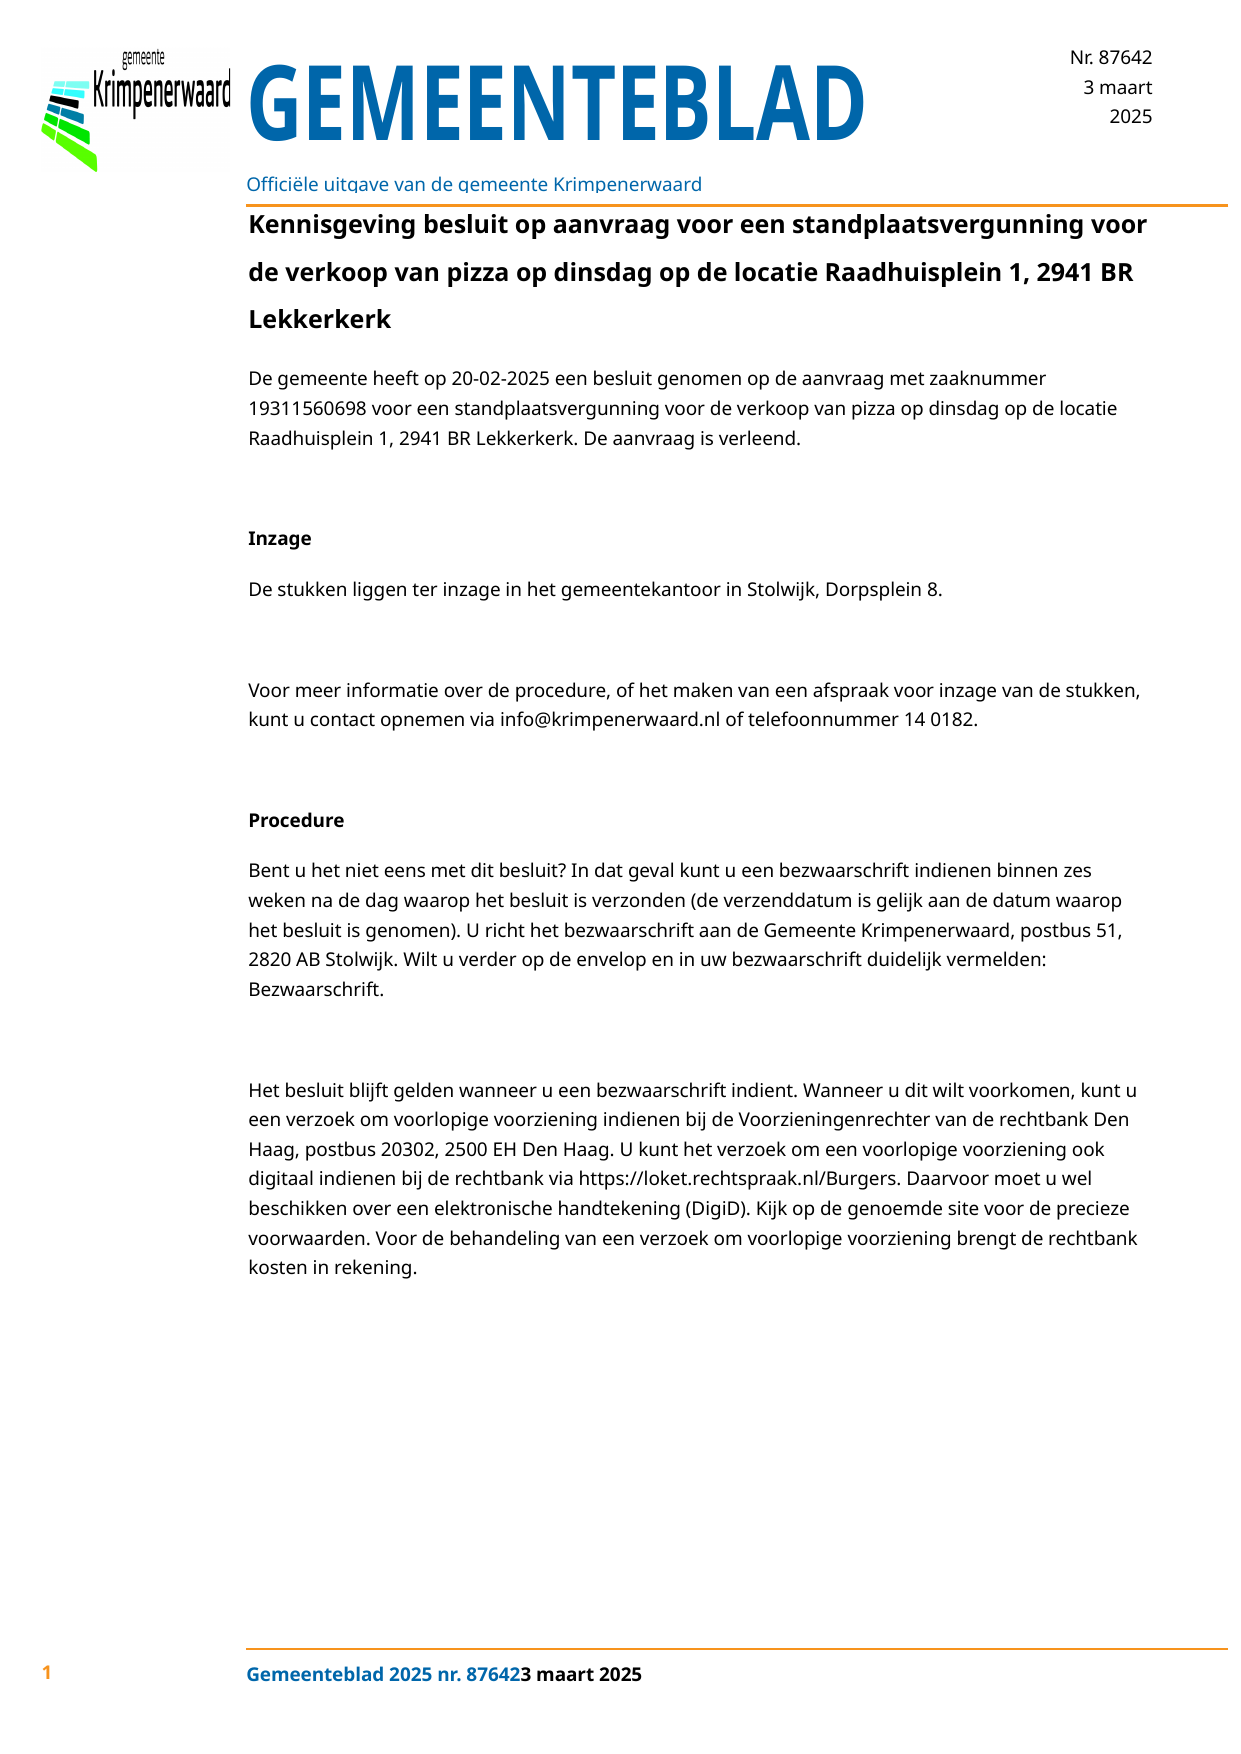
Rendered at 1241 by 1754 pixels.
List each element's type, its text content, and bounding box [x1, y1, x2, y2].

picture [41, 47, 231, 172]
text Kennisgeving besluit op aanvraag voor een standplaatsvergunning voor de verkoop van pizza op dinsdag op de locatie Raadhuisplein 1, 2941 BR Lekkerkerk [248, 207, 1152, 336]
text Het besluit blijft gelden wanneer u een bezwaarschrift indient. Wanneer u dit wilt voorkomen, kunt u een verzoek om voorlopige voorziening indienen bij de Voorzieningenrechter van de rechtbank Den Haag, postbus 20302, 2500 EH Den Haag. U kunt het verzoek om een voorlopige voorziening ook digitaal indienen bij de rechtbank via https://loket.rechtspraak.nl/Burgers. Daarvoor moet u wel beschikken over een elektronische handtekening (DigiD). Kijk op de genoemde site voor de precieze voorwaarden. Voor de behandeling van een verzoek om voorlopige voorziening brengt de rechtbank kosten in rekening. [248, 1077, 1152, 1280]
text Bent u het niet eens met dit besluit? In dat geval kunt u een bezwaarschrift indienen binnen zes weken na de dag waarop het besluit is verzonden (de verzenddatum is gelijk aan de datum waarop het besluit is genomen). U richt het bezwaarschrift aan de Gemeente Krimpenerwaard, postbus 51, 2820 AB Stolwijk. Wilt u verder op de envelop en in uw bezwaarschrift duidelijk vermelden: Bezwaarschrift. [248, 858, 1152, 1002]
text De gemeente heeft op 20-02-2025 een besluit genomen op de aanvraag met zaaknummer 19311560698 voor een standplaatsvergunning voor de verkoop van pizza op dinsdag op de locatie Raadhuisplein 1, 2941 BR Lekkerkerk. De aanvraag is verleend. [248, 366, 1152, 450]
text De stukken liggen ter inzage in het gemeentekantoor in Stolwijk, Dorpsplein 8. [248, 576, 1152, 602]
text Procedure [248, 807, 1152, 833]
text Inzage [248, 526, 1152, 551]
text Voor meer informatie over de procedure, of het maken van een afspraak voor inzage van de stukken, kunt u contact opnemen via info@krimpenerwaard.nl of telefoonnummer 14 0182. [248, 677, 1152, 732]
